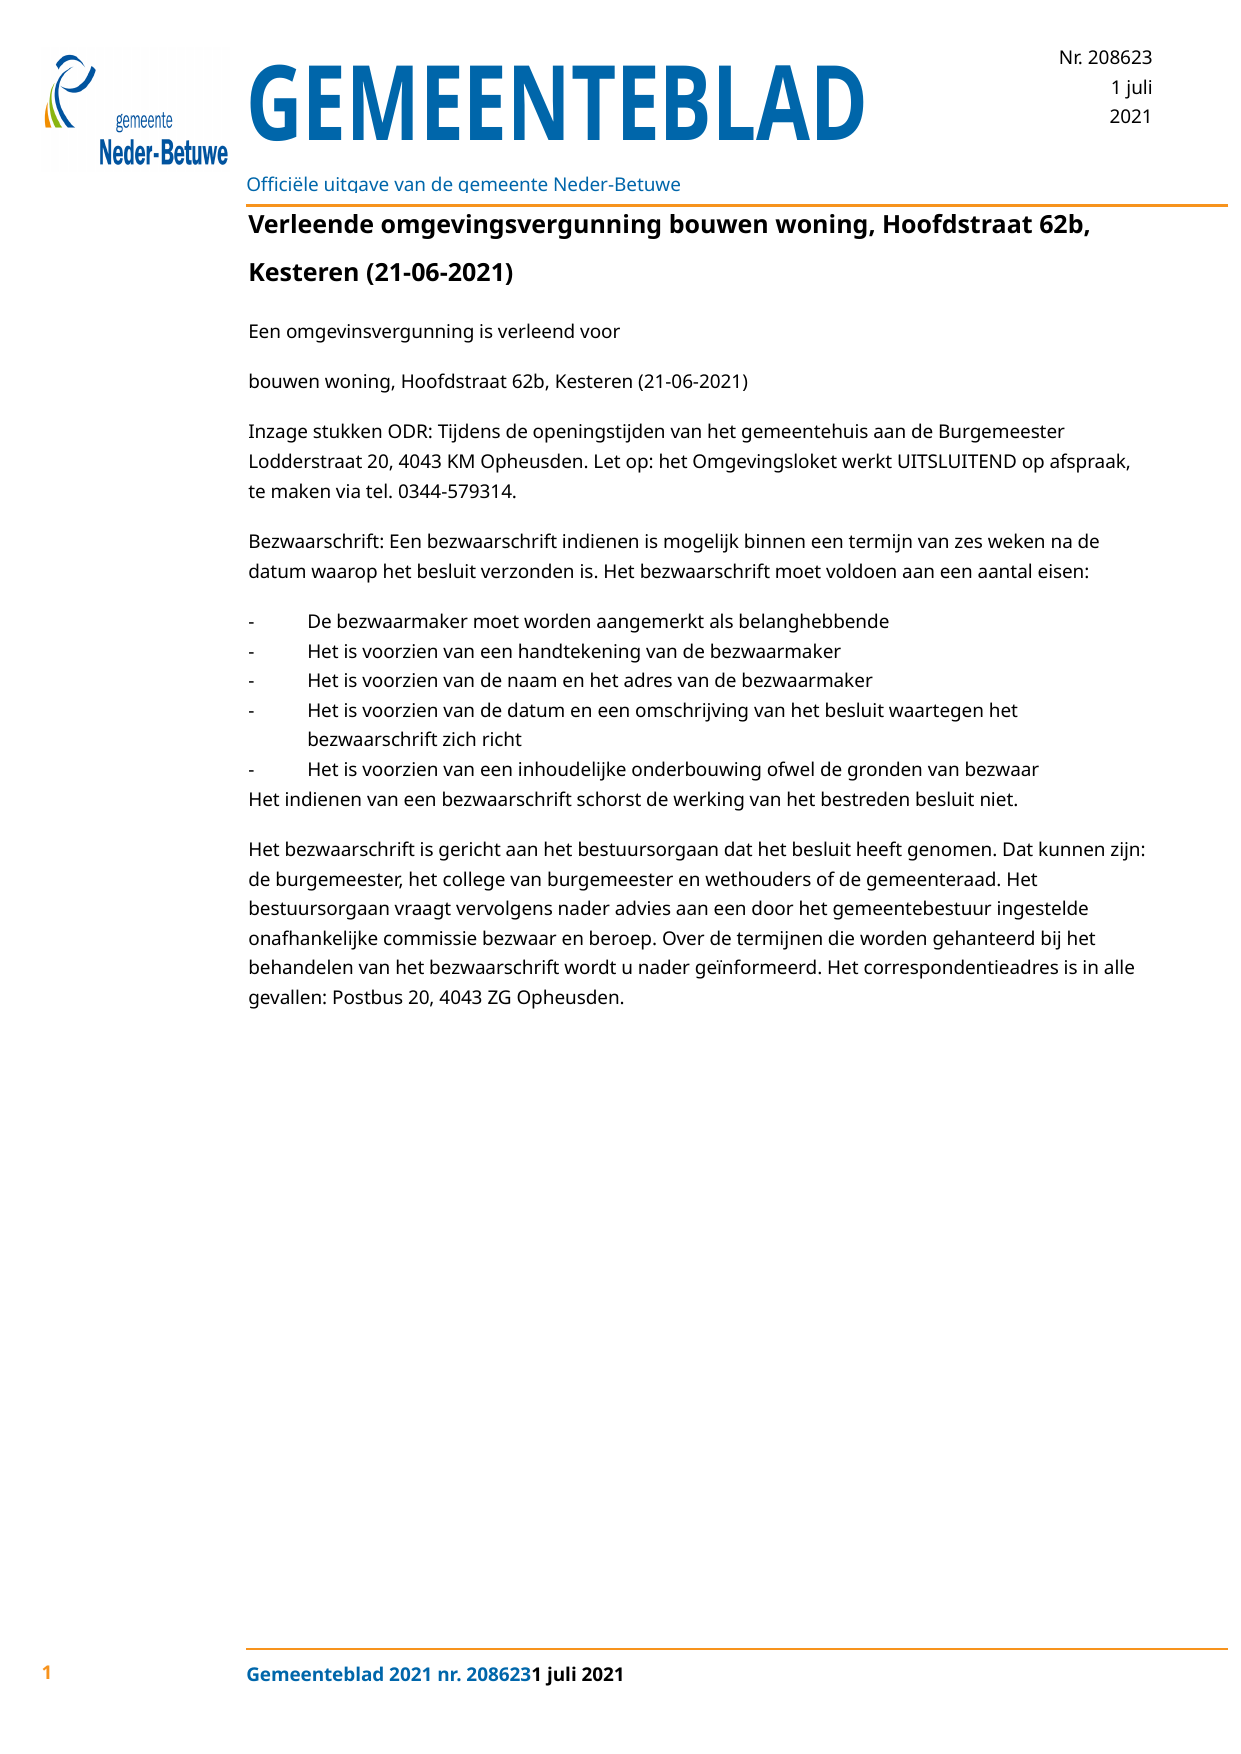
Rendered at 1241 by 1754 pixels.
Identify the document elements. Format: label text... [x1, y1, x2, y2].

list Het is voorzien van een handtekening van de bezwaarmaker [248, 638, 1152, 664]
list De bezwaarmaker moet worden aangemerkt als belanghebbende [248, 608, 1152, 634]
list Het is voorzien van een inhoudelijke onderbouwing ofwel de gronden van bezwaar [248, 756, 1152, 782]
text Het indienen van een bezwaarschrift schorst de werking van het bestreden besluit niet. [248, 786, 1152, 812]
text Het bezwaarschrift is gericht aan het bestuursorgaan dat het besluit heeft genomen. Dat kunnen zijn: de burgemeester, het college van burgemeester en wethouders of de gemeenteraad. Het bestuursorgaan vraagt vervolgens nader advies aan een door het gemeentebestuur ingestelde onafhankelijke commissie bezwaar en beroep. Over de termijnen die worden gehanteerd bij het behandelen van het bezwaarschrift wordt u nader geïnformeerd. Het correspondentieadres is in alle gevallen: Postbus 20, 4043 ZG Opheusden. [248, 836, 1152, 1010]
text Een omgevinsvergunning is verleend voor [248, 318, 1152, 344]
text bouwen woning, Hoofdstraat 62b, Kesteren (21-06-2021) [248, 368, 1152, 394]
text Bezwaarschrift: Een bezwaarschrift indienen is mogelijk binnen een termijn van zes weken na de datum waarop het besluit verzonden is. Het bezwaarschrift moet voldoen aan een aantal eisen: [248, 528, 1152, 584]
list Het is voorzien van de datum en een omschrijving van het besluit waartegen het bezwaarschrift zich richt [248, 697, 1152, 752]
text Inzage stukken ODR: Tijdens de openingstijden van het gemeentehuis aan de Burgemeester Lodderstraat 20, 4043 KM Opheusden. Let op: het Omgevingsloket werkt UITSLUITEND op afspraak, te maken via tel. 0344-579314. [248, 419, 1152, 504]
list Het is voorzien van de naam en het adres van de bezwaarmaker [248, 667, 1152, 693]
text Verleende omgevingsvergunning bouwen woning, Hoofdstraat 62b, Kesteren (21-06-2021) [248, 207, 1152, 288]
picture [41, 47, 231, 172]
